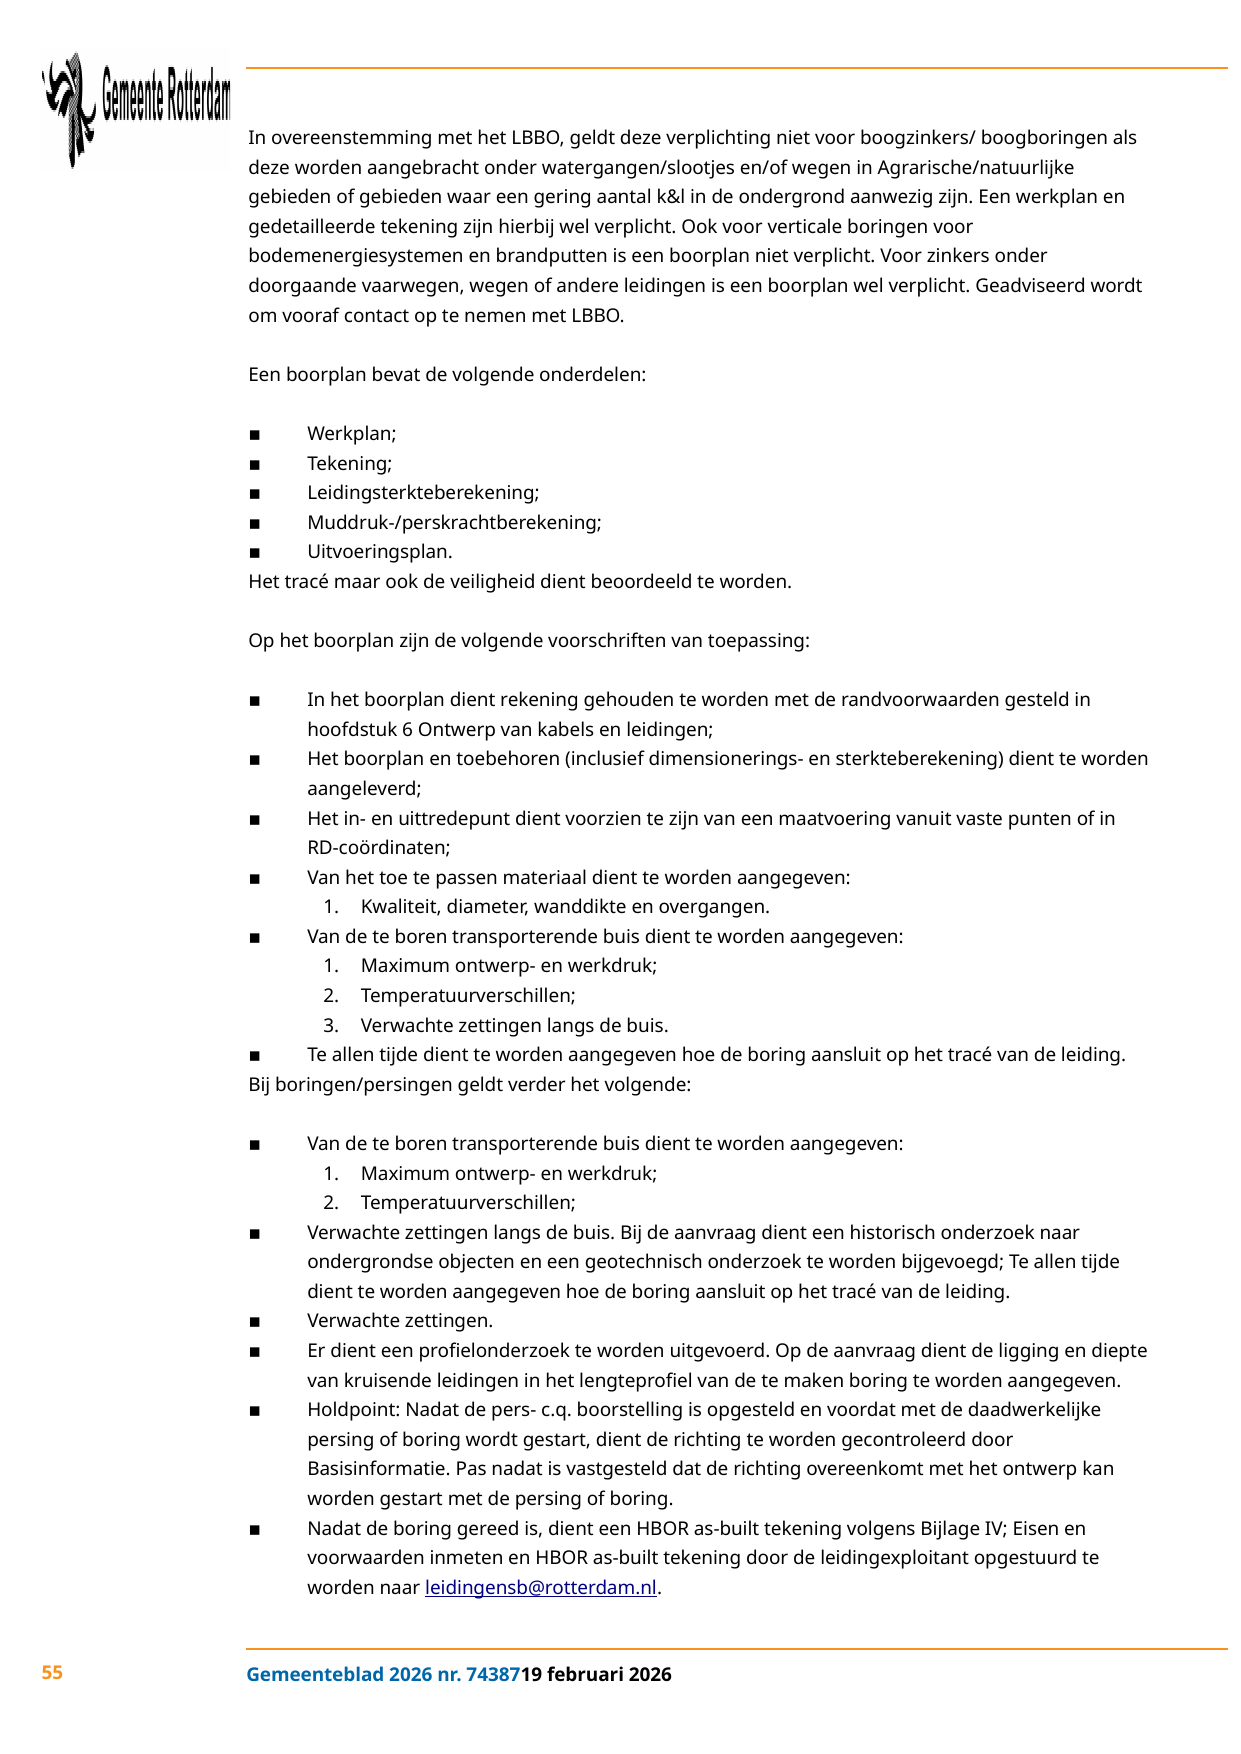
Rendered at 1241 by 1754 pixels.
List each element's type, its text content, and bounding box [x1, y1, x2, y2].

list Het in- en uittredepunt dient voorzien te zijn van een maatvoering vanuit vaste punten of in RD-coördinaten; [248, 805, 1152, 860]
text Op het boorplan zijn de volgende voorschriften van toepassing: [248, 627, 1152, 653]
list Muddruk-/perskrachtberekening; [248, 509, 1152, 535]
list In het boorplan dient rekening gehouden te worden met de randvoorwaarden gesteld in hoofdstuk 6 Ontwerp van kabels en leidingen; [248, 686, 1152, 742]
list Er dient een profielonderzoek te worden uitgevoerd. Op de aanvraag dient de ligging en diepte van kruisende leidingen in het lengteprofiel van de te maken boring te worden aangegeven. [248, 1337, 1152, 1393]
text Bij boringen/persingen geldt verder het volgende: [248, 1071, 1152, 1097]
list Temperatuurverschillen; [323, 982, 1152, 1008]
list Werkplan; [248, 420, 1152, 446]
list Te allen tijde dient te worden aangegeven hoe de boring aansluit op het tracé van de leiding. [248, 1041, 1152, 1067]
list Verwachte zettingen. [248, 1308, 1152, 1333]
text In overeenstemming met het LBBO, geldt deze verplichting niet voor boogzinkers/ boogboringen als deze worden aangebracht onder watergangen/slootjes en/of wegen in Agrarische/natuurlijke gebieden of gebieden waar een gering aantal k&l in de ondergrond aanwezig zijn. Een werkplan en gedetailleerde tekening zijn hierbij wel verplicht. Ook voor verticale boringen voor bodemenergiesystemen en brandputten is een boorplan niet verplicht. Voor zinkers onder doorgaande vaarwegen, wegen of andere leidingen is een boorplan wel verplicht. Geadviseerd wordt om vooraf contact op te nemen met LBBO. [248, 124, 1152, 328]
list Temperatuurverschillen; [323, 1189, 1152, 1215]
list Verwachte zettingen langs de buis. Bij de aanvraag dient een historisch onderzoek naar ondergrondse objecten en een geotechnisch onderzoek te worden bijgevoegd; Te allen tijde dient te worden aangegeven hoe de boring aansluit op het tracé van de leiding. [248, 1219, 1152, 1304]
text Een boorplan bevat de volgende onderdelen: [248, 361, 1152, 387]
list Verwachte zettingen langs de buis. [323, 1012, 1152, 1038]
list Kwaliteit, diameter, wanddikte en overgangen. [323, 893, 1152, 919]
list Van de te boren transporterende buis dient te worden aangegeven: [248, 1130, 1152, 1156]
list Maximum ontwerp- en werkdruk; [323, 1160, 1152, 1186]
list Van het toe te passen materiaal dient te worden aangegeven: [248, 864, 1152, 890]
list Uitvoeringsplan. [248, 538, 1152, 564]
list Van de te boren transporterende buis dient te worden aangegeven: [248, 923, 1152, 949]
list Leidingsterkteberekening; [248, 479, 1152, 505]
list Tekening; [248, 450, 1152, 476]
list Het boorplan en toebehoren (inclusief dimensionerings- en sterkteberekening) dient te worden aangeleverd; [248, 746, 1152, 801]
text Het tracé maar ook de veiligheid dient beoordeeld te worden. [248, 568, 1152, 594]
list Nadat de boring gereed is, dient een HBOR as-built tekening volgens Bijlage IV; Eisen en voorwaarden inmeten en HBOR as-built tekening door de leidingexploitant opgestuurd te worden naar leidingensb@rotterdam.nl. [248, 1515, 1152, 1600]
picture [41, 47, 231, 172]
list Holdpoint: Nadat de pers- c.q. boorstelling is opgesteld en voordat met de daadwerkelijke persing of boring wordt gestart, dient de richting te worden gecontroleerd door Basisinformatie. Pas nadat is vastgesteld dat de richting overeenkomt met het ontwerp kan worden gestart met de persing of boring. [248, 1396, 1152, 1511]
list Maximum ontwerp- en werkdruk; [323, 953, 1152, 978]
